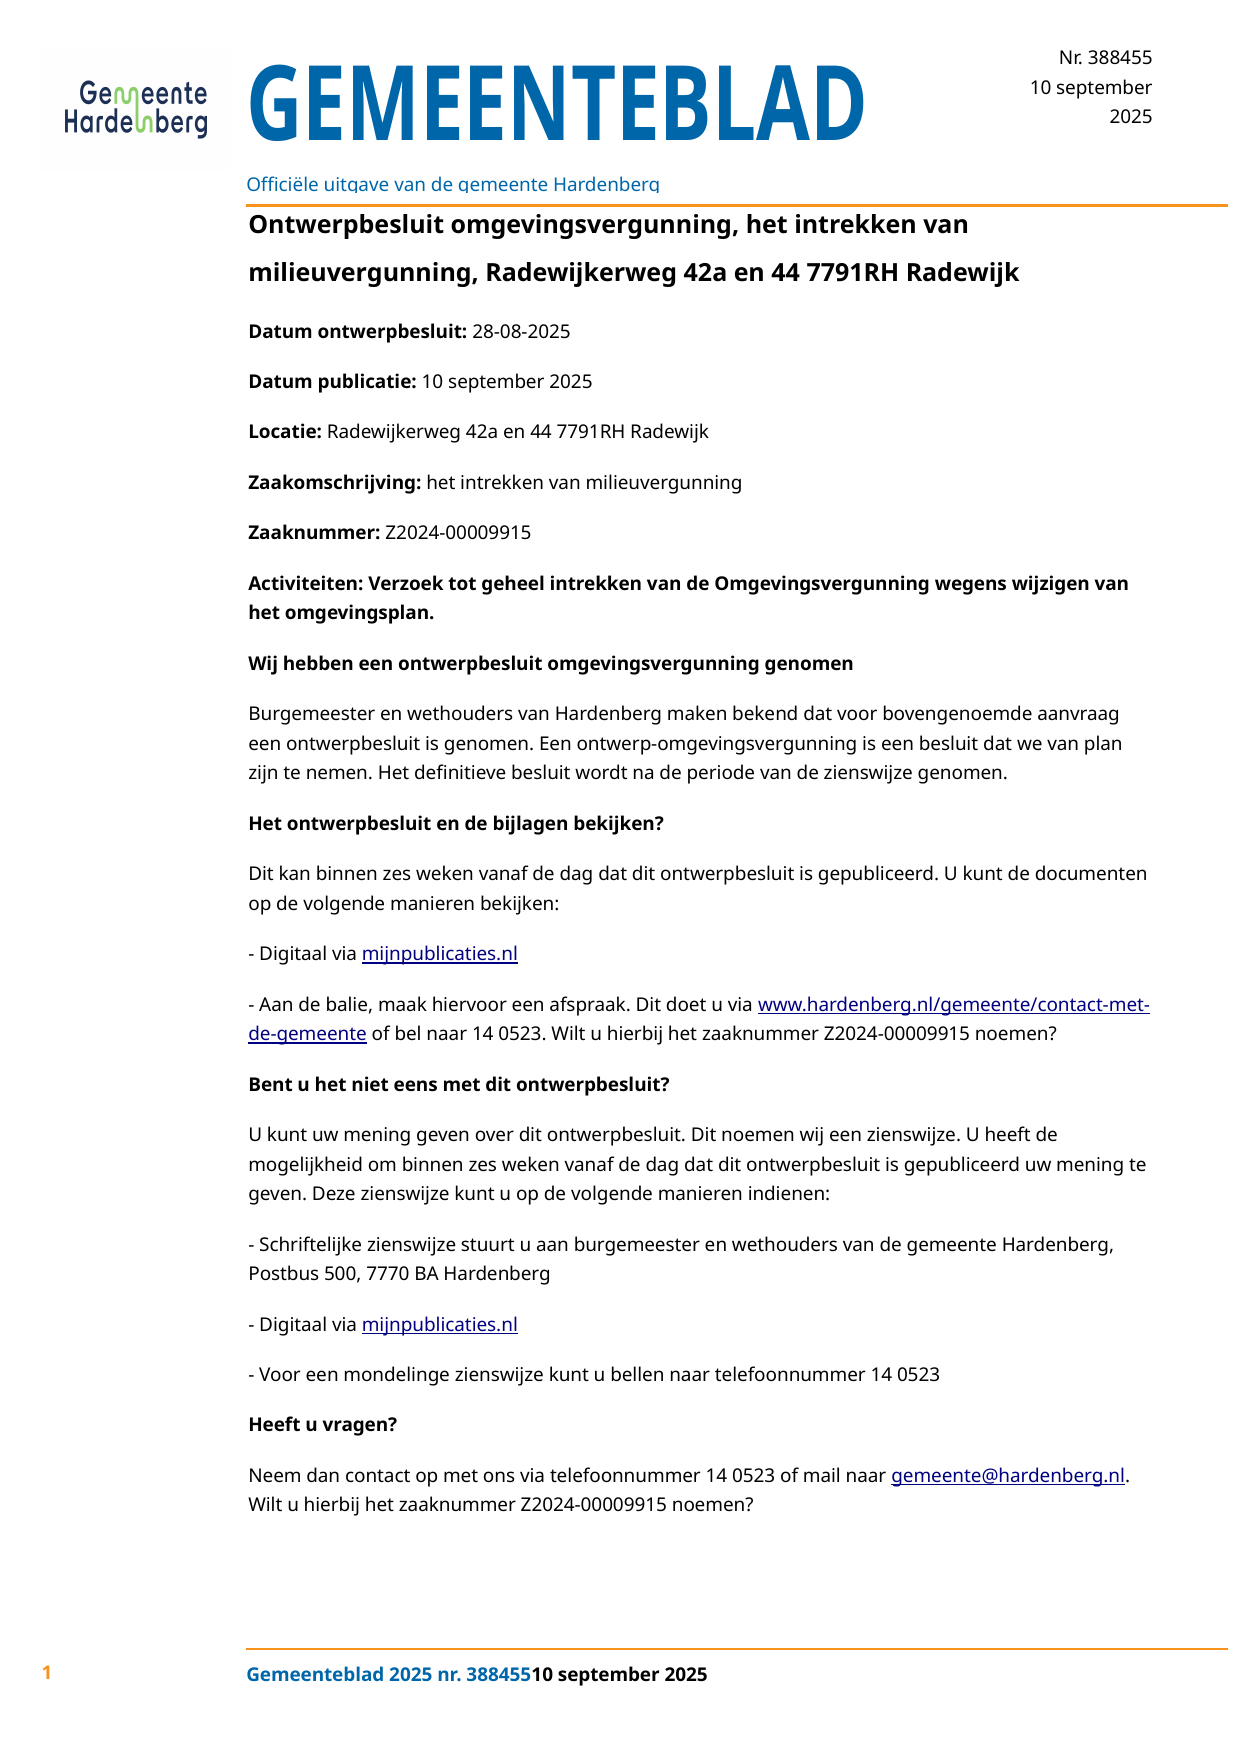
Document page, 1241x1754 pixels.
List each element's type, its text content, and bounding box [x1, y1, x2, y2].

text Zaakomschrijving: het intrekken van milieuvergunning [248, 469, 1152, 495]
text Het ontwerpbesluit en de bijlagen bekijken? [248, 810, 1152, 836]
text Burgemeester en wethouders van Hardenberg maken bekend dat voor bovengenoemde aanvraag een ontwerpbesluit is genomen. Een ontwerp-omgevingsvergunning is een besluit dat we van plan zijn te nemen. Het definitieve besluit wordt na de periode van de zienswijze genomen. [248, 700, 1152, 785]
text Locatie: Radewijkerweg 42a en 44 7791RH Radewijk [248, 419, 1152, 444]
text Bent u het niet eens met dit ontwerpbesluit? [248, 1071, 1152, 1097]
text Heeft u vragen? [248, 1412, 1152, 1437]
text - Digitaal via mijnpublicaties.nl [248, 1311, 1152, 1337]
text Ontwerpbesluit omgevingsvergunning, het intrekken van milieuvergunning, Radewijkerweg 42a en 44 7791RH Radewijk [248, 207, 1152, 288]
text Datum publicatie: 10 september 2025 [248, 368, 1152, 394]
text Activiteiten: Verzoek tot geheel intrekken van de Omgevingsvergunning wegens wijzigen van het omgevingsplan. [248, 570, 1152, 625]
text Wij hebben een ontwerpbesluit omgevingsvergunning genomen [248, 650, 1152, 676]
text Zaaknummer: Z2024-00009915 [248, 519, 1152, 545]
text - Aan de balie, maak hiervoor een afspraak. Dit doet u via www.hardenberg.nl/gemeente/contact-met-de-gemeente of bel naar 14 0523. Wilt u hierbij het zaaknummer Z2024-00009915 noemen? [248, 991, 1152, 1046]
text U kunt uw mening geven over dit ontwerpbesluit. Dit noemen wij een zienswijze. U heeft de mogelijkheid om binnen zes weken vanaf de dag dat dit ontwerpbesluit is gepubliceerd uw mening te geven. Deze zienswijze kunt u op de volgende manieren indienen: [248, 1121, 1152, 1206]
text - Voor een mondelinge zienswijze kunt u bellen naar telefoonnummer 14 0523 [248, 1361, 1152, 1387]
text Dit kan binnen zes weken vanaf de dag dat dit ontwerpbesluit is gepubliceerd. U kunt de documenten op de volgende manieren bekijken: [248, 860, 1152, 916]
text - Schriftelijke zienswijze stuurt u aan burgemeester en wethouders van de gemeente Hardenberg, Postbus 500, 7770 BA Hardenberg [248, 1231, 1152, 1286]
picture [41, 47, 231, 172]
text Datum ontwerpbesluit: 28-08-2025 [248, 318, 1152, 344]
text Neem dan contact op met ons via telefoonnummer 14 0523 of mail naar gemeente@hardenberg.nl. Wilt u hierbij het zaaknummer Z2024-00009915 noemen? [248, 1462, 1152, 1517]
text - Digitaal via mijnpublicaties.nl [248, 940, 1152, 966]
